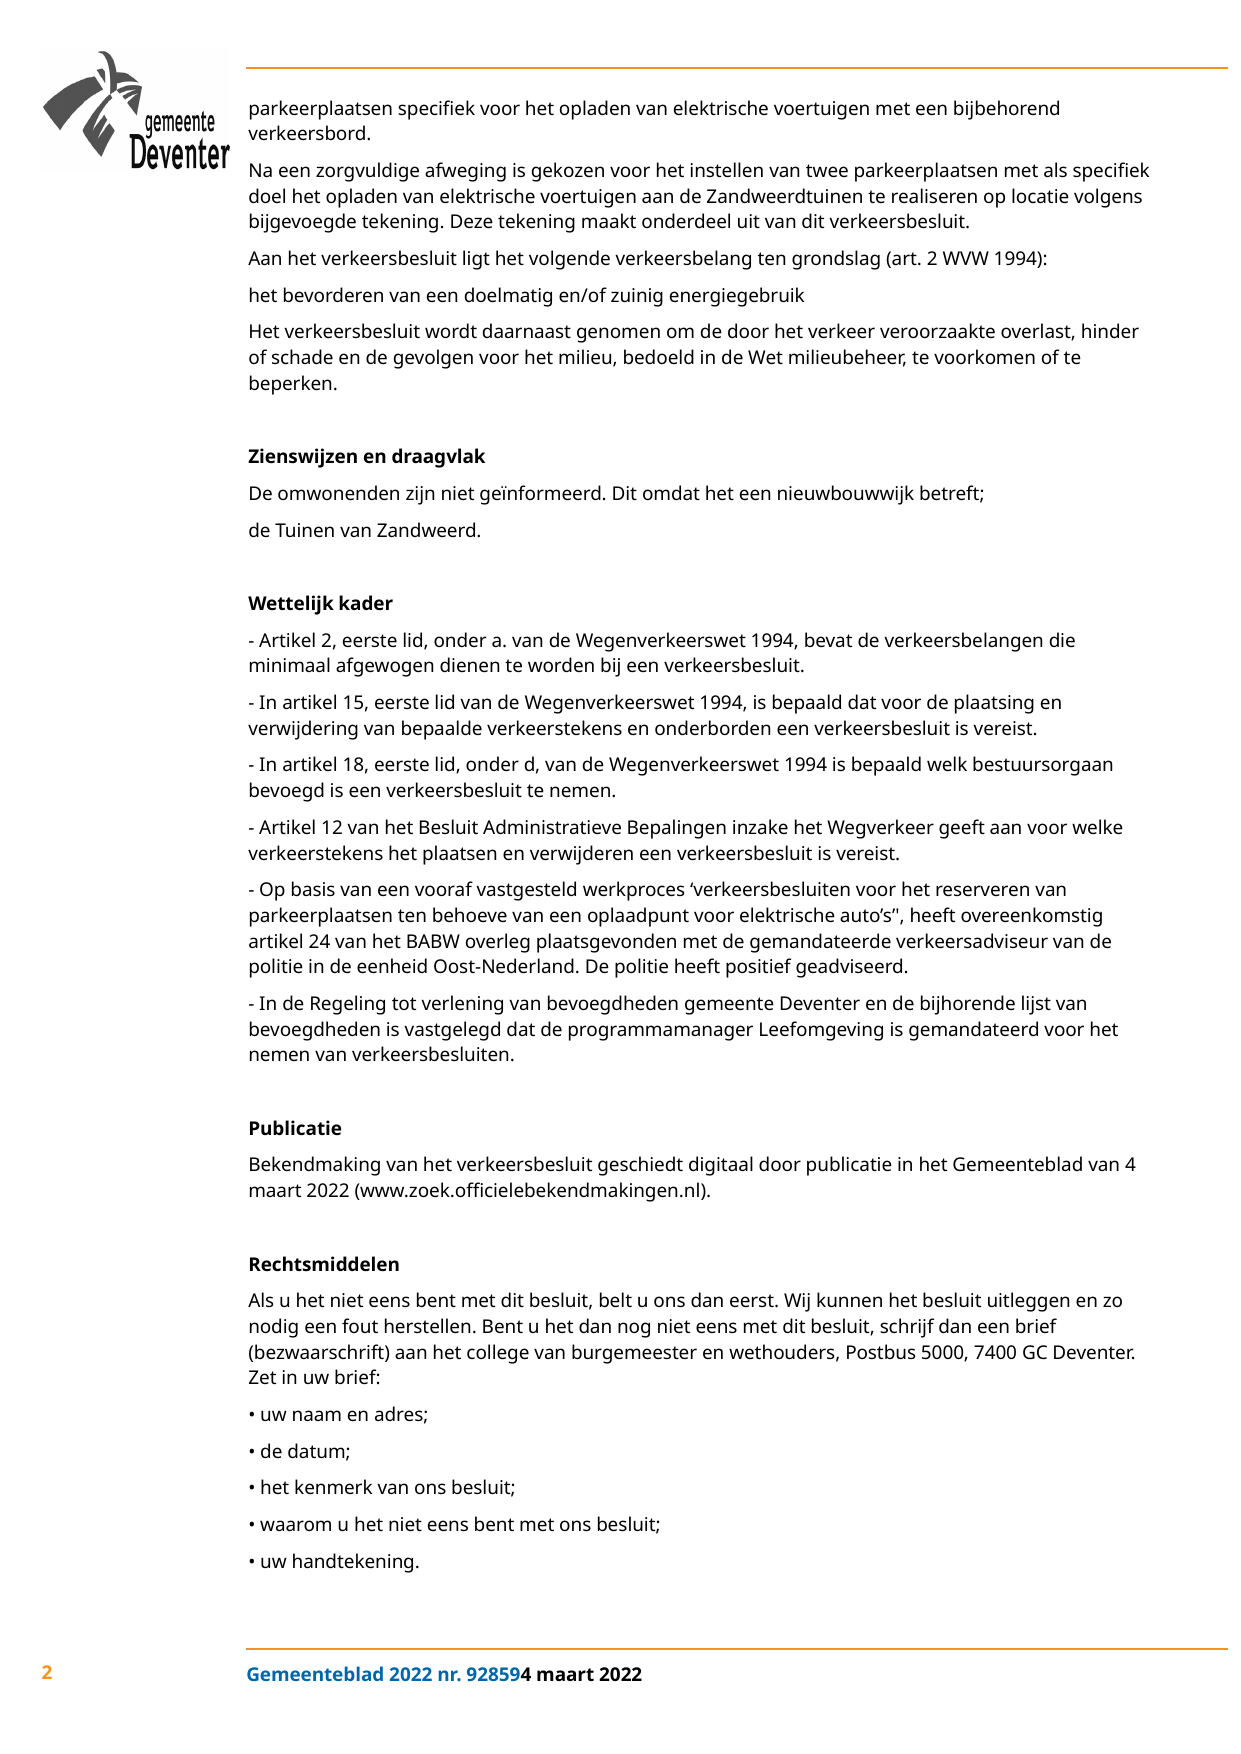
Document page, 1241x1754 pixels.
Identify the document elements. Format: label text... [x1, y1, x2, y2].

text • uw handtekening. [248, 1548, 1152, 1574]
text Publicatie [248, 1115, 1152, 1141]
text Zienswijzen en draagvlak [248, 443, 1152, 469]
text • de datum; [248, 1438, 1152, 1464]
text Aan het verkeersbesluit ligt het volgende verkeersbelang ten grondslag (art. 2 WVW 1994): [248, 245, 1152, 271]
picture [41, 47, 231, 172]
text De omwonenden zijn niet geïnformeerd. Dit omdat het een nieuwbouwwijk betreft; [248, 480, 1152, 506]
text • uw naam en adres; [248, 1401, 1152, 1427]
text - Artikel 2, eerste lid, onder a. van de Wegenverkeerswet 1994, bevat de verkeersbelangen die minimaal afgewogen dienen te worden bij een verkeersbesluit. [248, 627, 1152, 678]
text - In de Regeling tot verlening van bevoegdheden gemeente Deventer en de bijhorende lijst van bevoegdheden is vastgelegd dat de programmamanager Leefomgeving is gemandateerd voor het nemen van verkeersbesluiten. [248, 990, 1152, 1067]
text Na een zorgvuldige afweging is gekozen voor het instellen van twee parkeerplaatsen met als specifiek doel het opladen van elektrische voertuigen aan de Zandweerdtuinen te realiseren op locatie volgens bijgevoegde tekening. Deze tekening maakt onderdeel uit van dit verkeersbesluit. [248, 157, 1152, 234]
text - In artikel 15, eerste lid van de Wegenverkeerswet 1994, is bepaald dat voor de plaatsing en verwijdering van bepaalde verkeerstekens en onderborden een verkeersbesluit is vereist. [248, 689, 1152, 741]
text • het kenmerk van ons besluit; [248, 1474, 1152, 1500]
text Bekendmaking van het verkeersbesluit geschiedt digitaal door publicatie in het Gemeenteblad van 4 maart 2022 (www.zoek.officielebekendmakingen.nl). [248, 1152, 1152, 1203]
text Wettelijk kader [248, 590, 1152, 616]
text Als u het niet eens bent met dit besluit, belt u ons dan eerst. Wij kunnen het besluit uitleggen en zo nodig een fout herstellen. Bent u het dan nog niet eens met dit besluit, schrijf dan een brief (bezwaarschrift) aan het college van burgemeester en wethouders, Postbus 5000, 7400 GC Deventer. Zet in uw brief: [248, 1287, 1152, 1390]
text Het verkeersbesluit wordt daarnaast genomen om de door het verkeer veroorzaakte overlast, hinder of schade en de gevolgen voor het milieu, bedoeld in de Wet milieubeheer, te voorkomen of te beperken. [248, 319, 1152, 396]
text - Op basis van een vooraf vastgesteld werkproces ‘verkeersbesluiten voor het reserveren van parkeerplaatsen ten behoeve van een oplaadpunt voor elektrische auto’s’', heeft overeenkomstig artikel 24 van het BABW overleg plaatsgevonden met de gemandateerde verkeersadviseur van de politie in de eenheid Oost-Nederland. De politie heeft positief geadviseerd. [248, 876, 1152, 979]
text - Artikel 12 van het Besluit Administratieve Bepalingen inzake het Wegverkeer geeft aan voor welke verkeerstekens het plaatsen en verwijderen een verkeersbesluit is vereist. [248, 814, 1152, 865]
text • waarom u het niet eens bent met ons besluit; [248, 1511, 1152, 1537]
text - In artikel 18, eerste lid, onder d, van de Wegenverkeerswet 1994 is bepaald welk bestuursorgaan bevoegd is een verkeersbesluit te nemen. [248, 752, 1152, 803]
text parkeerplaatsen specifiek voor het opladen van elektrische voertuigen met een bijbehorend verkeersbord. [248, 95, 1152, 146]
text het bevorderen van een doelmatig en/of zuinig energiegebruik [248, 282, 1152, 308]
text Rechtsmiddelen [248, 1251, 1152, 1276]
text de Tuinen van Zandweerd. [248, 517, 1152, 542]
